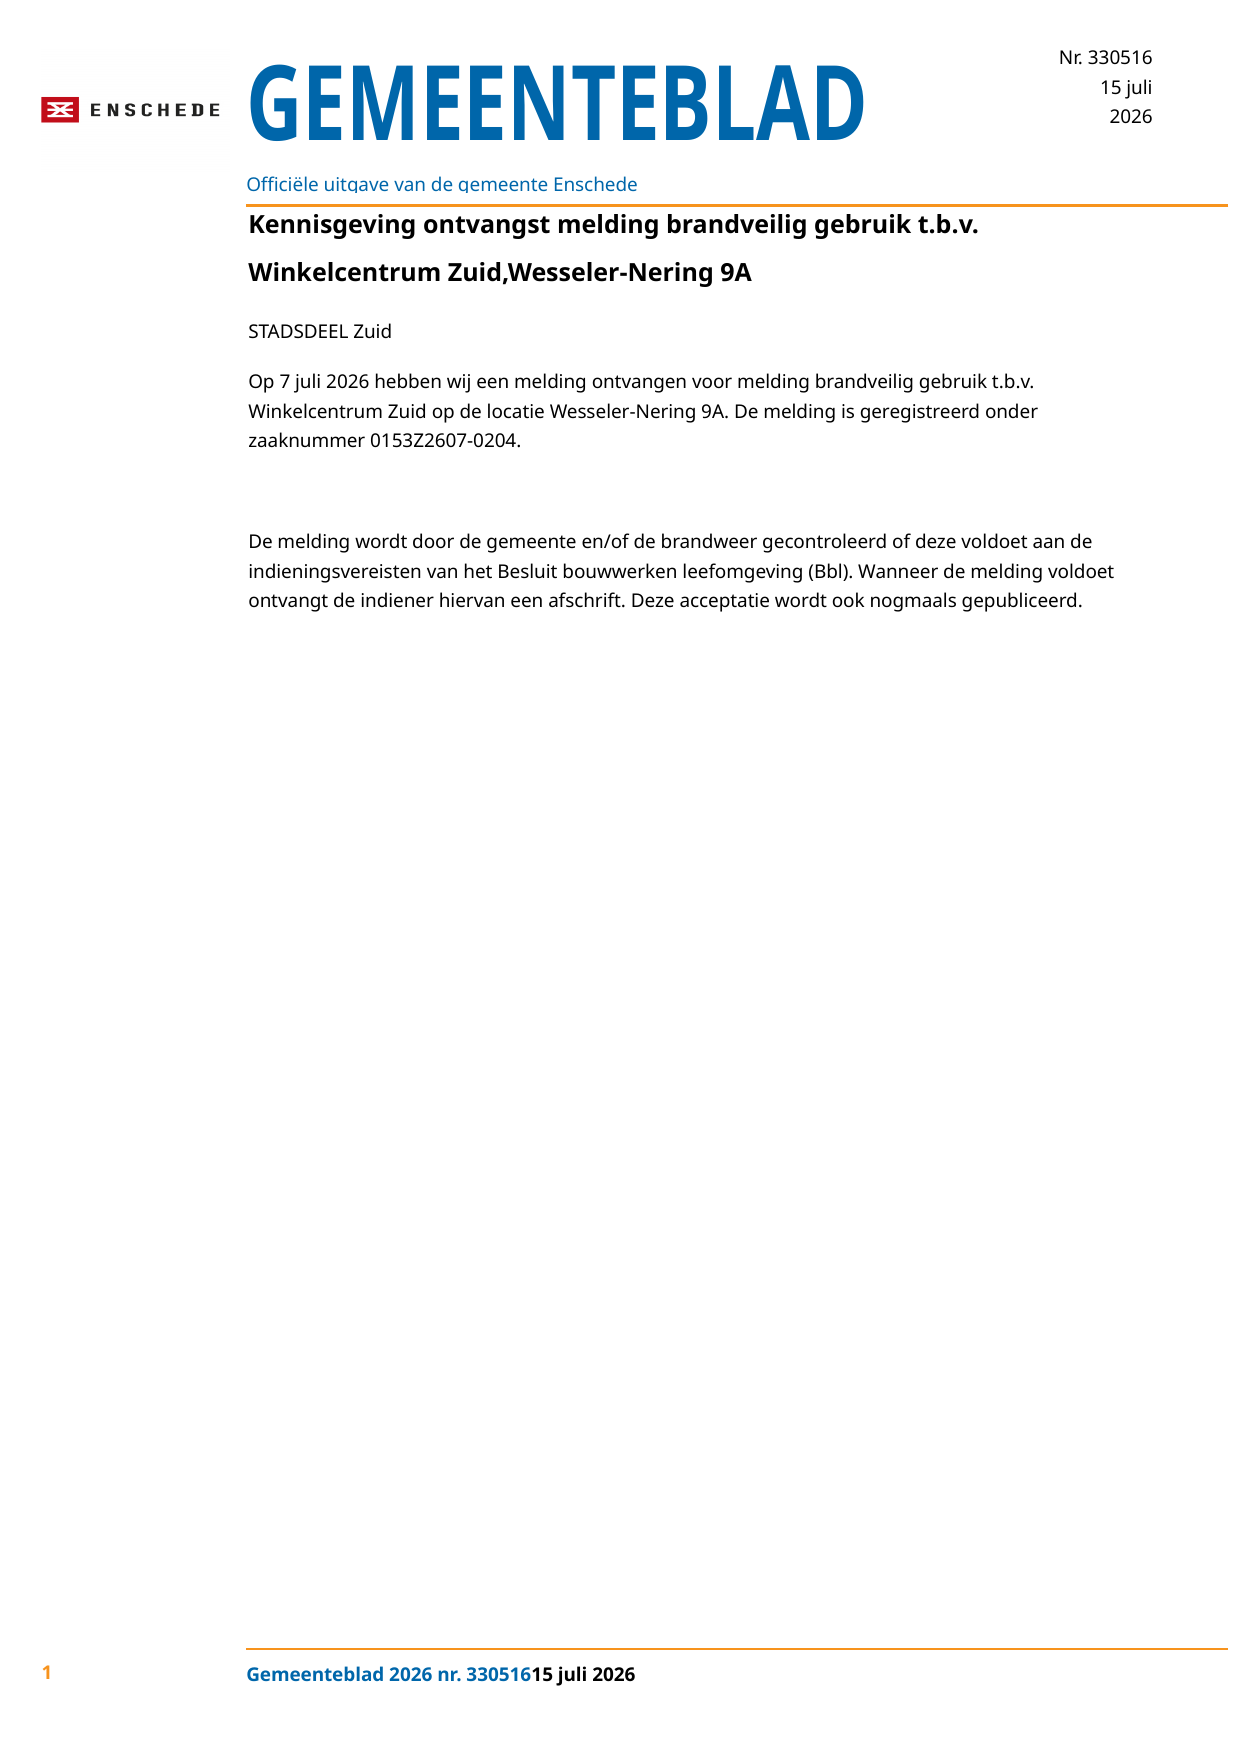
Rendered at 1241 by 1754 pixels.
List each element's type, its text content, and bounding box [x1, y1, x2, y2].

text De melding wordt door de gemeente en/of de brandweer gecontroleerd of deze voldoet aan de indieningsvereisten van het Besluit bouwwerken leefomgeving (Bbl). Wanneer de melding voldoet ontvangt de indiener hiervan een afschrift. Deze acceptatie wordt ook nogmaals gepubliceerd. [248, 528, 1152, 613]
text Op 7 juli 2026 hebben wij een melding ontvangen voor melding brandveilig gebruik t.b.v. Winkelcentrum Zuid op de locatie Wesseler-Nering 9A. De melding is geregistreerd onder zaaknummer 0153Z2607-0204. [248, 368, 1152, 453]
picture [41, 47, 231, 172]
text STADSDEEL Zuid [248, 318, 1152, 344]
text Kennisgeving ontvangst melding brandveilig gebruik t.b.v. Winkelcentrum Zuid,Wesseler-Nering 9A [248, 207, 1152, 288]
